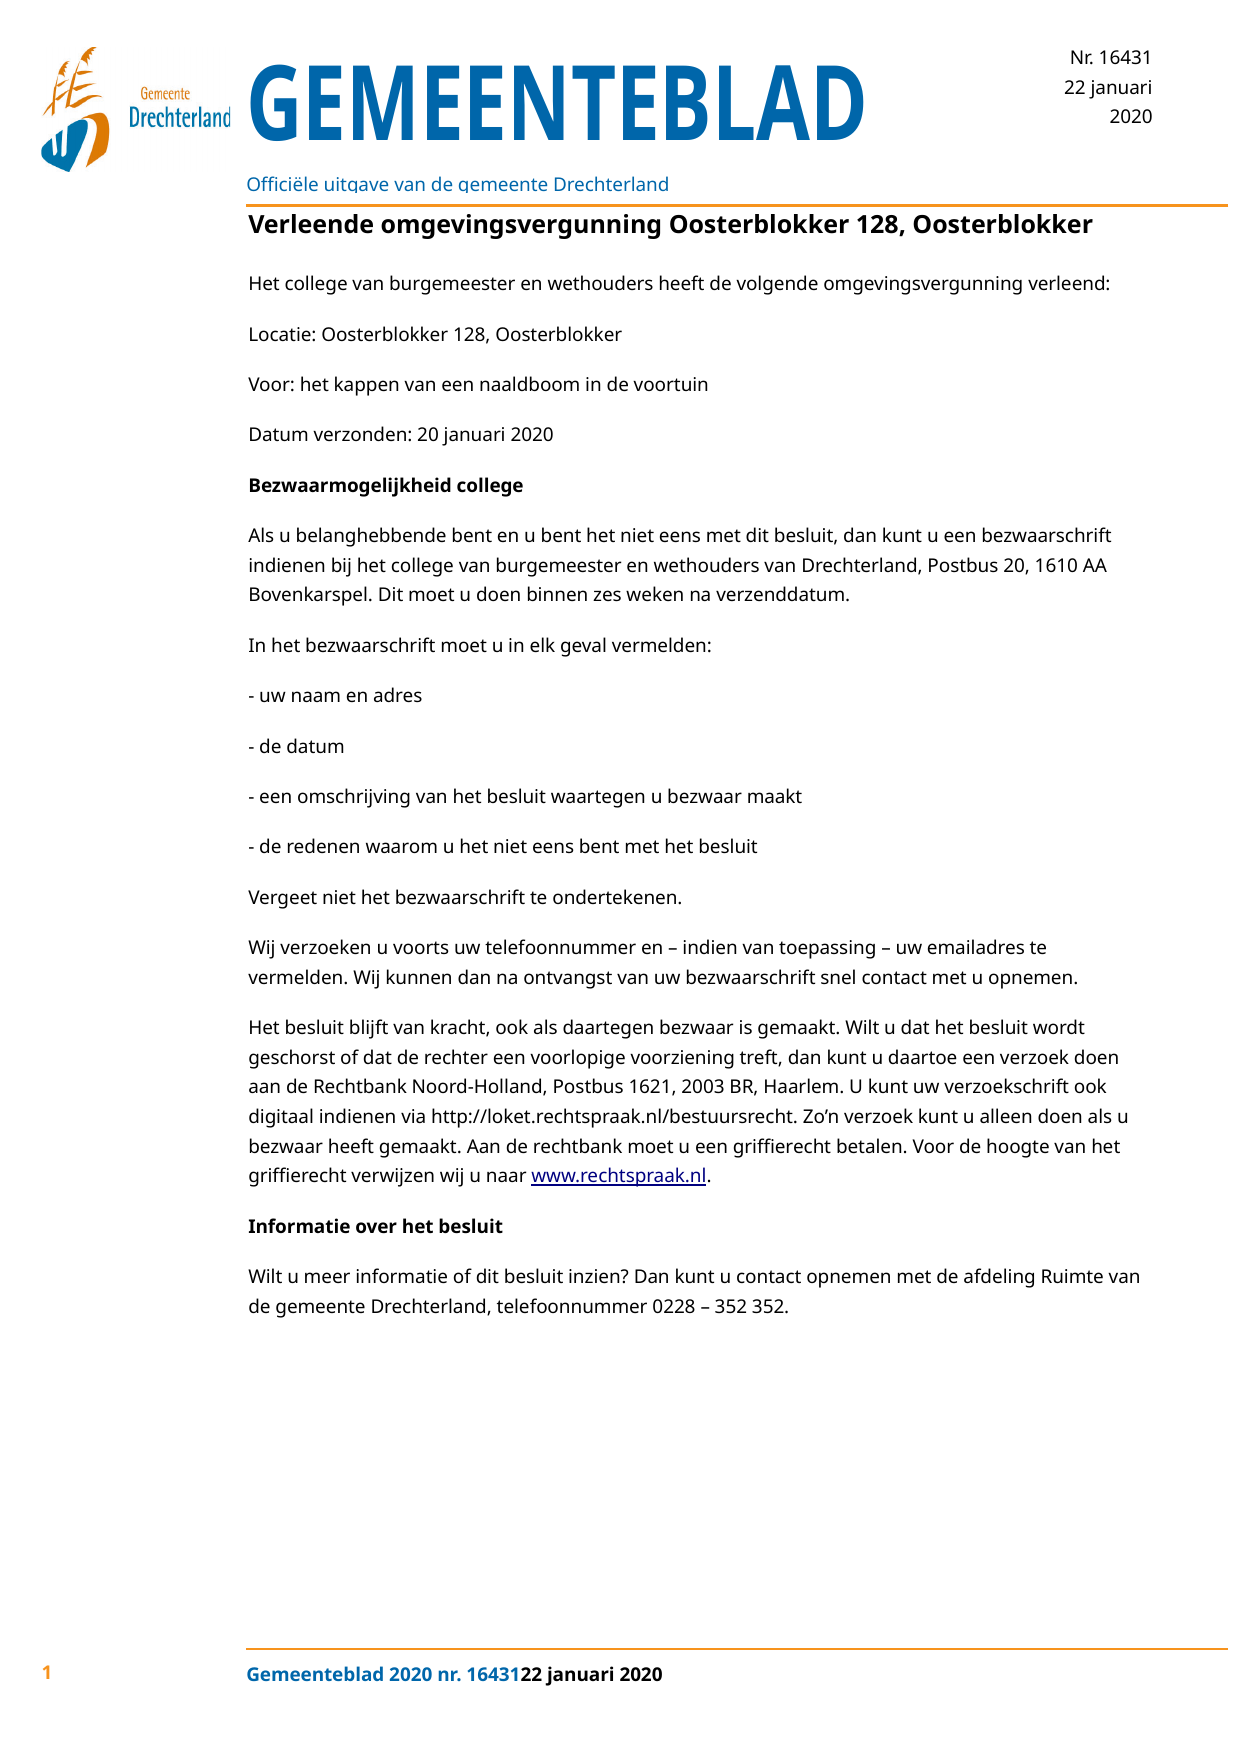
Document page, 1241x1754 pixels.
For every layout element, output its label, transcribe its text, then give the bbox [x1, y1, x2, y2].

text Het college van burgemeester en wethouders heeft de volgende omgevingsvergunning verleend: [248, 270, 1152, 296]
picture [41, 158, 64, 172]
text Het besluit blijft van kracht, ook als daartegen bezwaar is gemaakt. Wilt u dat het besluit wordt geschorst of dat de rechter een voorlopige voorziening treft, dan kunt u daartoe een verzoek doen aan de Rechtbank Noord-Holland, Postbus 1621, 2003 BR, Haarlem. U kunt uw verzoekschrift ook digitaal indienen via http://loket.rechtspraak.nl/bestuursrecht. Zo’n verzoek kunt u alleen doen als u bezwaar heeft gemaakt. Aan de rechtbank moet u een griffierecht betalen. Voor de hoogte van het griffierecht verwijzen wij u naar www.rechtspraak.nl. [248, 1014, 1152, 1188]
text - de datum [248, 733, 1152, 758]
text - de redenen waarom u het niet eens bent met het besluit [248, 834, 1152, 859]
text Informatie over het besluit [248, 1213, 1152, 1238]
text Vergeet niet het bezwaarschrift te ondertekenen. [248, 884, 1152, 910]
text Wilt u meer informatie of dit besluit inzien? Dan kunt u contact opnemen met de afdeling Ruimte van de gemeente Drechterland, telefoonnummer 0228 – 352 352. [248, 1263, 1152, 1318]
text Voor: het kappen van een naaldboom in de voortuin [248, 371, 1152, 397]
text Verleende omgevingsvergunning Oosterblokker 128, Oosterblokker [248, 207, 1152, 241]
text In het bezwaarschrift moet u in elk geval vermelden: [248, 632, 1152, 658]
text Bezwaarmogelijkheid college [248, 472, 1152, 498]
text Locatie: Oosterblokker 128, Oosterblokker [248, 321, 1152, 346]
text - een omschrijving van het besluit waartegen u bezwaar maakt [248, 783, 1152, 809]
picture [41, 47, 231, 172]
text Wij verzoeken u voorts uw telefoonnummer en – indien van toepassing – uw emailadres te vermelden. Wij kunnen dan na ontvangst van uw bezwaarschrift snel contact met u opnemen. [248, 934, 1152, 990]
text Als u belanghebbende bent en u bent het niet eens met dit besluit, dan kunt u een bezwaarschrift indienen bij het college van burgemeester en wethouders van Drechterland, Postbus 20, 1610 AA Bovenkarspel. Dit moet u doen binnen zes weken na verzenddatum. [248, 522, 1152, 607]
text - uw naam en adres [248, 682, 1152, 708]
picture [226, 115, 231, 124]
text Datum verzonden: 20 januari 2020 [248, 422, 1152, 447]
